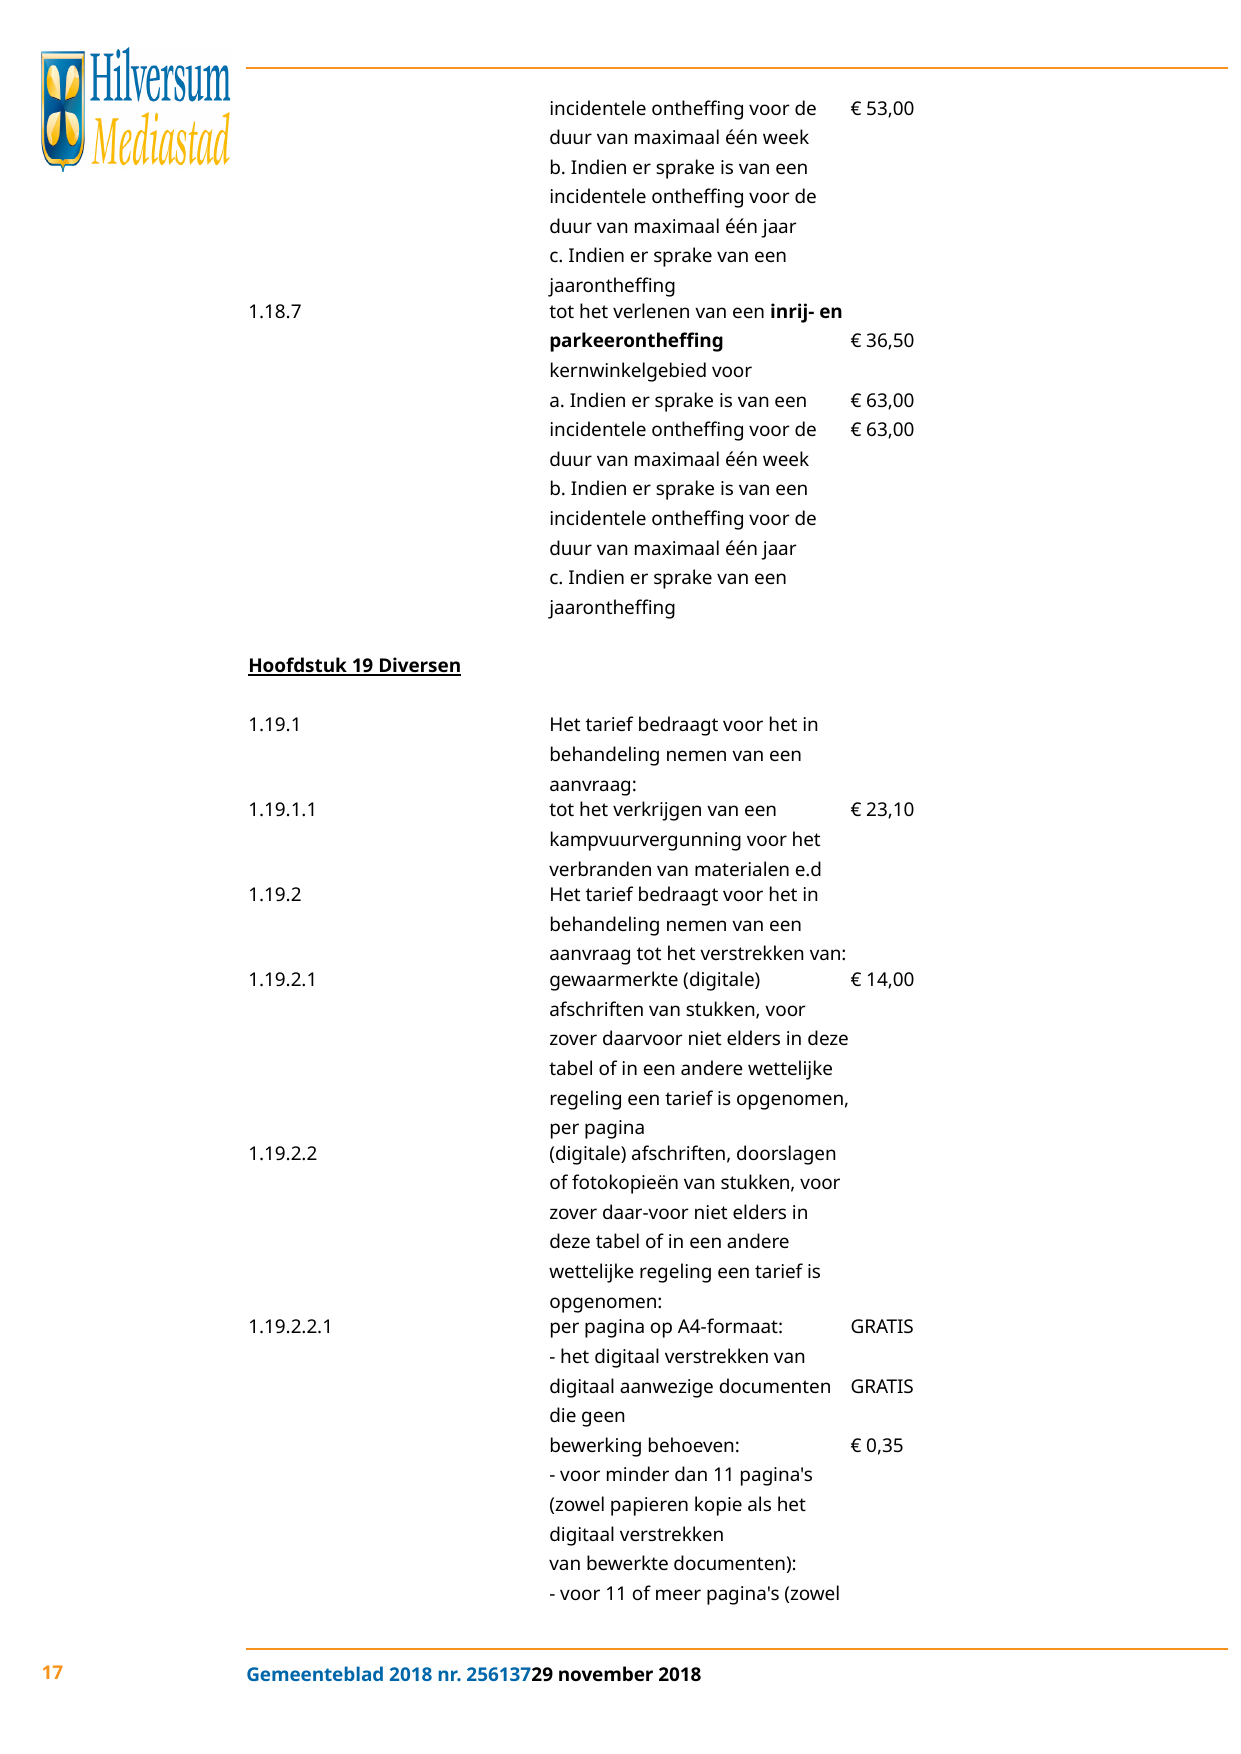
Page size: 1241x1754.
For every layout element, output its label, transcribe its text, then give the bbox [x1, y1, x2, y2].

table_cell (digitale) afschriften, doorslagen of fotokopieën van stukken, voor zover daar-voor niet elders in deze tabel of in een andere wettelijke regeling een tarief is opgenomen: [549, 1140, 850, 1314]
table_cell tot het verkrijgen van een kampvuurvergunning voor het verbranden van materialen e.d [549, 797, 850, 881]
table_cell € 23,10 [850, 797, 1152, 881]
picture [41, 47, 231, 172]
text Hoofdstuk 19 Diversen [248, 652, 1152, 678]
table_cell GRATIS GRATIS € 0,35 [850, 1314, 1152, 1606]
table_cell 1.19.1.1 [248, 797, 549, 881]
table_cell incidentele ontheffing voor de duur van maximaal één week b. Indien er sprake is van een incidentele ontheffing voor de duur van maximaal één jaar c. Indien er sprake van een jaarontheffing [549, 95, 850, 298]
table_cell gewaarmerkte (digitale) afschriften van stukken, voor zover daarvoor niet elders in deze tabel of in een andere wettelijke regeling een tarief is opgenomen, per pagina [549, 966, 850, 1140]
table_cell [850, 1140, 1152, 1314]
table_cell 1.19.2.2 [248, 1140, 549, 1314]
table_header 1.19.1 [248, 712, 549, 797]
table_cell € 36,50 € 63,00 € 63,00 [850, 298, 1152, 619]
table_cell Het tarief bedraagt voor het in behandeling nemen van een aanvraag tot het verstrekken van: [549, 881, 850, 966]
table_cell [850, 881, 1152, 966]
table_cell 1.19.2.2.1 [248, 1314, 549, 1606]
table_cell 1.19.2.1 [248, 966, 549, 1140]
table_cell € 14,00 [850, 966, 1152, 1140]
table_cell [248, 95, 549, 298]
table_cell per pagina op A4-formaat: - het digitaal verstrekken van digitaal aanwezige documenten die geen bewerking behoeven: - voor minder dan 11 pagina's (zowel papieren kopie als het digitaal verstrekken van bewerkte documenten): - voor 11 of meer pagina's (zowel [549, 1314, 850, 1606]
table_cell 1.18.7 [248, 298, 549, 619]
table_cell tot het verlenen van een inrij- en parkeerontheffing kernwinkelgebied voor a. Indien er sprake is van een incidentele ontheffing voor de duur van maximaal één week b. Indien er sprake is van een incidentele ontheffing voor de duur van maximaal één jaar c. Indien er sprake van een jaarontheffing [549, 298, 850, 619]
table_cell € 53,00 [850, 95, 1152, 298]
table_header [850, 712, 1152, 797]
table_cell 1.19.2 [248, 881, 549, 966]
table_header Het tarief bedraagt voor het in behandeling nemen van een aanvraag: [549, 712, 850, 797]
